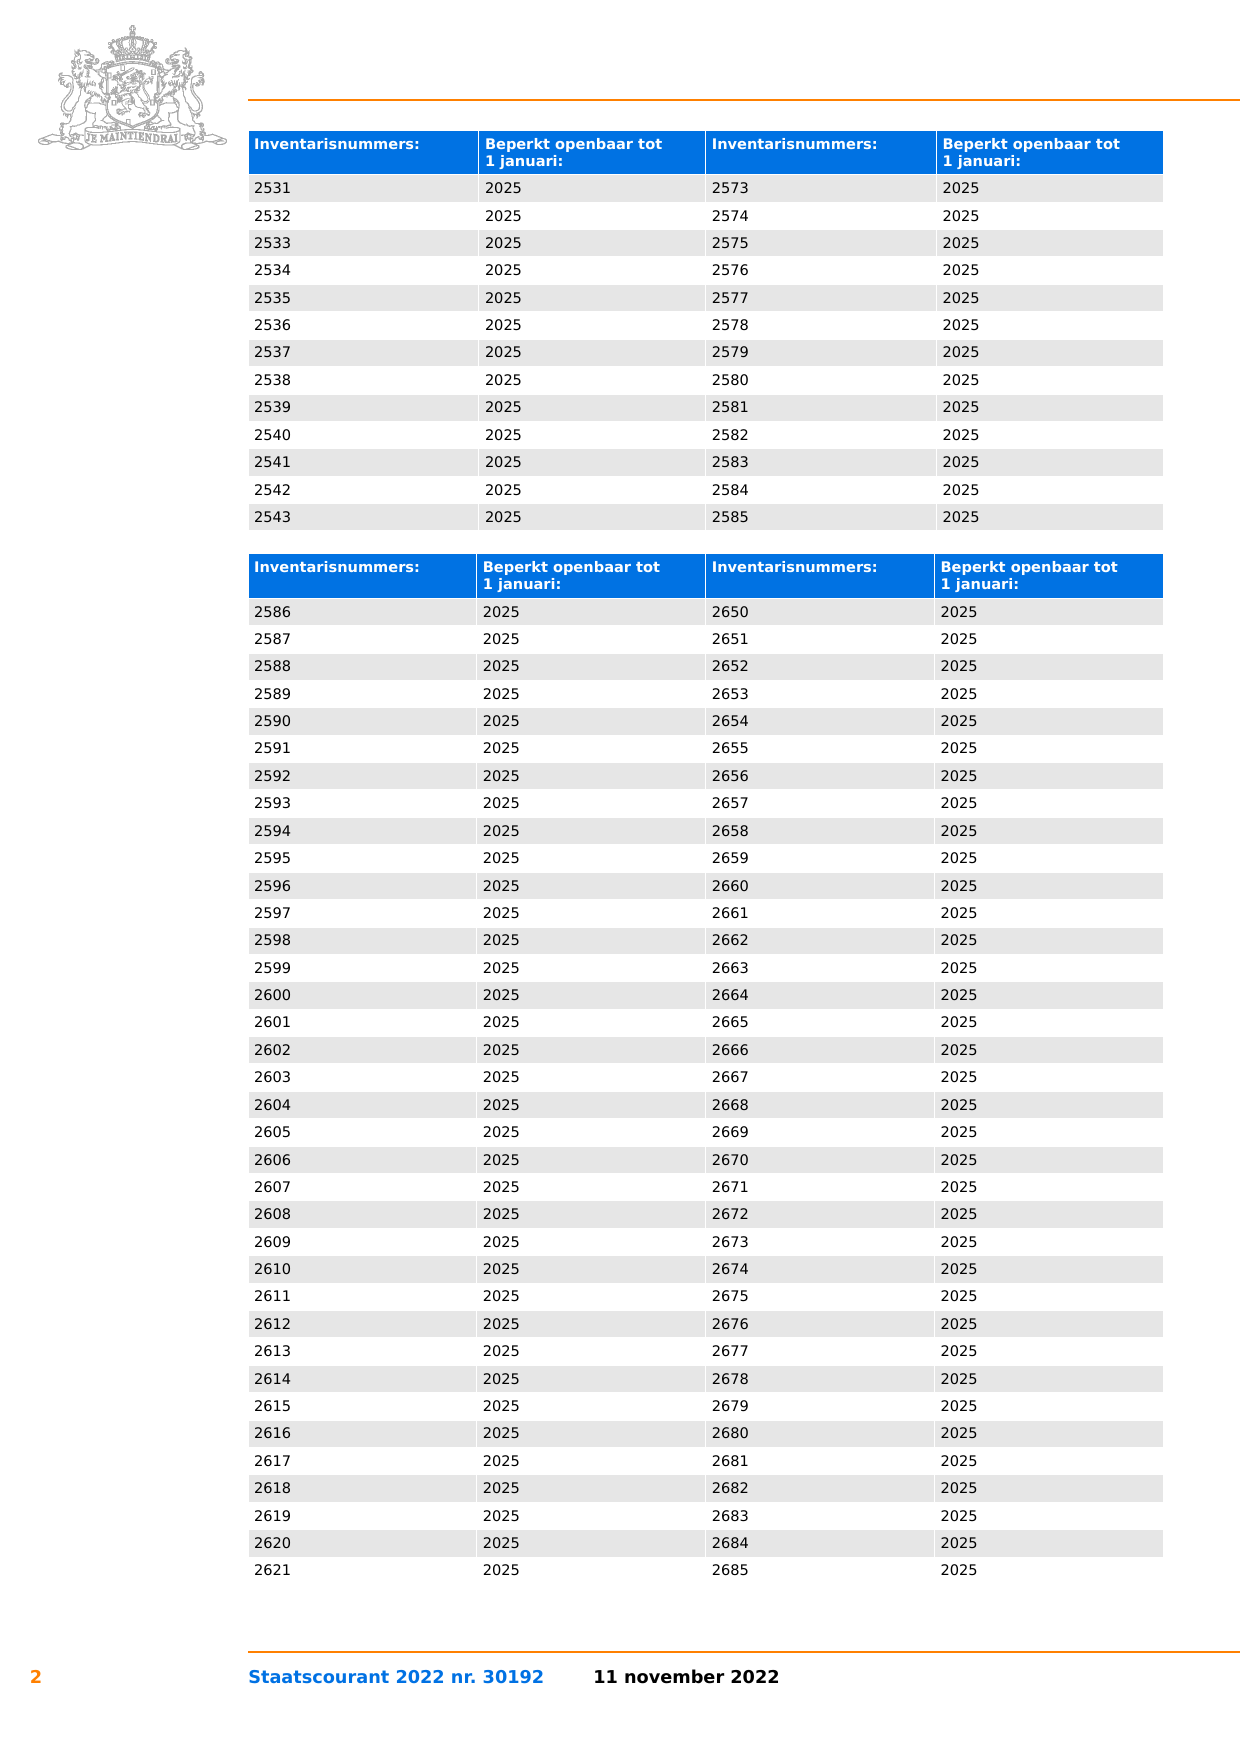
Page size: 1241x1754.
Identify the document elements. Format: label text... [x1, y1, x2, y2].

table_cell 2598 [249, 928, 476, 954]
table_cell 2617 [249, 1448, 476, 1474]
table_cell 2613 [249, 1339, 476, 1365]
table_cell 2025 [477, 1092, 705, 1118]
table_cell 2025 [935, 1092, 1163, 1118]
table_cell 2025 [477, 1393, 705, 1419]
table_cell 2650 [706, 599, 934, 625]
table_cell 2535 [249, 285, 478, 311]
table_cell 2025 [477, 1530, 705, 1557]
table_cell 2025 [937, 258, 1163, 284]
table_cell 2025 [477, 873, 705, 899]
table_cell 2025 [477, 1174, 705, 1200]
table_cell 2614 [249, 1366, 476, 1392]
table_cell 2025 [935, 708, 1163, 735]
table_cell 2025 [477, 599, 705, 625]
table_cell 2658 [706, 818, 934, 844]
table_cell 2682 [706, 1475, 934, 1502]
table_cell 2025 [935, 1037, 1163, 1063]
table_cell 2025 [479, 340, 705, 366]
table_cell 2025 [477, 1311, 705, 1337]
table_cell 2590 [249, 708, 476, 735]
table_cell 2537 [249, 340, 478, 366]
table_cell 2579 [706, 340, 936, 366]
table_cell 2025 [477, 1147, 705, 1173]
table_cell 2025 [935, 763, 1163, 789]
table_cell 2588 [249, 654, 476, 680]
table_cell 2025 [477, 1339, 705, 1365]
table_cell 2659 [706, 845, 934, 872]
table_cell 2587 [249, 626, 476, 652]
table_cell 2025 [935, 1503, 1163, 1529]
table_cell 2025 [935, 1558, 1163, 1584]
table_cell 2025 [935, 955, 1163, 981]
table_cell 2025 [937, 230, 1163, 256]
table_cell 2683 [706, 1503, 934, 1529]
table_cell 2621 [249, 1558, 476, 1584]
table_cell 2667 [706, 1065, 934, 1091]
table_cell 2669 [706, 1119, 934, 1146]
table_cell 2539 [249, 395, 478, 421]
table_cell 2025 [477, 1229, 705, 1255]
table_cell 2676 [706, 1311, 934, 1337]
table_cell 2025 [935, 873, 1163, 899]
table_header Inventarisnummers: [706, 554, 934, 598]
table_cell 2609 [249, 1229, 476, 1255]
table_cell 2025 [937, 340, 1163, 366]
table_cell 2025 [935, 1311, 1163, 1337]
table_cell 2025 [479, 312, 705, 339]
table_cell 2615 [249, 1393, 476, 1419]
table_cell 2542 [249, 477, 478, 503]
table_cell 2599 [249, 955, 476, 981]
table_cell 2025 [477, 1010, 705, 1036]
table_cell 2025 [477, 818, 705, 844]
table_cell 2607 [249, 1174, 476, 1200]
table_cell 2025 [477, 955, 705, 981]
table_cell 2025 [935, 928, 1163, 954]
table_cell 2025 [477, 900, 705, 926]
table_cell 2025 [477, 1475, 705, 1502]
table_cell 2591 [249, 736, 476, 762]
table_cell 2595 [249, 845, 476, 872]
table_cell 2025 [477, 1421, 705, 1447]
table_header Inventarisnummers: [706, 131, 936, 174]
table_cell 2664 [706, 982, 934, 1009]
table_cell 2025 [477, 708, 705, 735]
table_cell 2025 [477, 1201, 705, 1228]
table_cell 2541 [249, 449, 478, 476]
table_cell 2574 [706, 203, 936, 229]
table_cell 2025 [937, 422, 1163, 448]
table_cell 2025 [477, 626, 705, 652]
table_cell 2582 [706, 422, 936, 448]
table_cell 2025 [937, 312, 1163, 339]
table_cell 2674 [706, 1256, 934, 1283]
table_cell 2670 [706, 1147, 934, 1173]
table_cell 2538 [249, 367, 478, 393]
table_cell 2600 [249, 982, 476, 1009]
table_cell 2025 [479, 230, 705, 256]
table_header Beperkt openbaar tot 1 januari: [935, 554, 1163, 598]
table_cell 2025 [479, 504, 705, 530]
table_header Beperkt openbaar tot 1 januari: [937, 131, 1163, 174]
table_cell 2025 [479, 395, 705, 421]
table_cell 2025 [477, 654, 705, 680]
table_cell 2581 [706, 395, 936, 421]
table_cell 2025 [479, 285, 705, 311]
table_cell 2025 [935, 791, 1163, 817]
table_cell 2662 [706, 928, 934, 954]
table_cell 2025 [477, 928, 705, 954]
table_cell 2532 [249, 203, 478, 229]
table_cell 2681 [706, 1448, 934, 1474]
table_cell 2586 [249, 599, 476, 625]
table_cell 2025 [935, 1201, 1163, 1228]
table_cell 2025 [935, 900, 1163, 926]
table_cell 2585 [706, 504, 936, 530]
table_cell 2025 [937, 285, 1163, 311]
table_cell 2025 [935, 1339, 1163, 1365]
table_cell 2604 [249, 1092, 476, 1118]
table_cell 2605 [249, 1119, 476, 1146]
table_cell 2025 [935, 736, 1163, 762]
table_cell 2596 [249, 873, 476, 899]
table_cell 2025 [477, 736, 705, 762]
table_cell 2665 [706, 1010, 934, 1036]
table_cell 2668 [706, 1092, 934, 1118]
table_cell 2025 [479, 258, 705, 284]
table_cell 2657 [706, 791, 934, 817]
table_cell 2025 [935, 1366, 1163, 1392]
table_cell 2608 [249, 1201, 476, 1228]
table_cell 2593 [249, 791, 476, 817]
table_cell 2025 [935, 1475, 1163, 1502]
table_cell 2601 [249, 1010, 476, 1036]
table_cell 2580 [706, 367, 936, 393]
table_cell 2578 [706, 312, 936, 339]
table_cell 2655 [706, 736, 934, 762]
table_cell 2025 [477, 1366, 705, 1392]
table_cell 2584 [706, 477, 936, 503]
table_cell 2597 [249, 900, 476, 926]
table_cell 2025 [937, 449, 1163, 476]
table_cell 2025 [477, 1558, 705, 1584]
table_cell 2025 [935, 1530, 1163, 1557]
table_cell 2025 [477, 1065, 705, 1091]
table_cell 2025 [935, 1256, 1163, 1283]
table_cell 2653 [706, 681, 934, 707]
table_header Inventarisnummers: [249, 554, 476, 598]
table_cell 2025 [477, 982, 705, 1009]
picture [38, 25, 227, 150]
table_cell 2025 [935, 599, 1163, 625]
table_cell 2620 [249, 1530, 476, 1557]
table_cell 2684 [706, 1530, 934, 1557]
table_cell 2619 [249, 1503, 476, 1529]
table_cell 2577 [706, 285, 936, 311]
table_cell 2025 [935, 818, 1163, 844]
table_header Beperkt openbaar tot 1 januari: [477, 554, 705, 598]
table_cell 2025 [935, 654, 1163, 680]
table_cell 2025 [935, 1393, 1163, 1419]
table_cell 2025 [935, 982, 1163, 1009]
table_header Inventarisnummers: [249, 131, 478, 174]
table_cell 2025 [479, 477, 705, 503]
table_cell 2602 [249, 1037, 476, 1063]
table_cell 2025 [935, 1119, 1163, 1146]
table_cell 2573 [706, 175, 936, 202]
table_cell 2663 [706, 955, 934, 981]
table_cell 2656 [706, 763, 934, 789]
table_cell 2025 [479, 422, 705, 448]
table_cell 2679 [706, 1393, 934, 1419]
table_cell 2025 [935, 845, 1163, 872]
table_cell 2575 [706, 230, 936, 256]
table_cell 2685 [706, 1558, 934, 1584]
table_cell 2025 [937, 175, 1163, 202]
table_cell 2576 [706, 258, 936, 284]
table_cell 2025 [935, 1065, 1163, 1091]
table_cell 2025 [477, 1448, 705, 1474]
table_cell 2025 [937, 395, 1163, 421]
table_cell 2025 [935, 1229, 1163, 1255]
table_cell 2025 [937, 203, 1163, 229]
table_cell 2025 [479, 175, 705, 202]
table_cell 2025 [477, 1284, 705, 1310]
table_cell 2025 [477, 1037, 705, 1063]
table_cell 2025 [935, 1174, 1163, 1200]
table_cell 2536 [249, 312, 478, 339]
table_cell 2025 [937, 477, 1163, 503]
table_cell 2025 [935, 626, 1163, 652]
table_cell 2651 [706, 626, 934, 652]
table_cell 2680 [706, 1421, 934, 1447]
table_cell 2534 [249, 258, 478, 284]
table_cell 2025 [479, 203, 705, 229]
table_cell 2025 [479, 449, 705, 476]
table_cell 2025 [477, 1119, 705, 1146]
table_cell 2025 [477, 763, 705, 789]
table_cell 2025 [477, 681, 705, 707]
table_cell 2672 [706, 1201, 934, 1228]
table_cell 2025 [935, 681, 1163, 707]
table_cell 2589 [249, 681, 476, 707]
table_cell 2677 [706, 1339, 934, 1365]
table_cell 2025 [477, 791, 705, 817]
table_cell 2610 [249, 1256, 476, 1283]
table_cell 2606 [249, 1147, 476, 1173]
table_cell 2666 [706, 1037, 934, 1063]
table_cell 2678 [706, 1366, 934, 1392]
table_cell 2025 [935, 1448, 1163, 1474]
table_cell 2025 [935, 1284, 1163, 1310]
table_cell 2025 [477, 1503, 705, 1529]
table_cell 2612 [249, 1311, 476, 1337]
table_cell 2025 [935, 1010, 1163, 1036]
table_cell 2025 [935, 1147, 1163, 1173]
table_header Beperkt openbaar tot 1 januari: [479, 131, 705, 174]
table_cell 2594 [249, 818, 476, 844]
table_cell 2611 [249, 1284, 476, 1310]
table_cell 2025 [477, 845, 705, 872]
table_cell 2025 [477, 1256, 705, 1283]
table_cell 2603 [249, 1065, 476, 1091]
table_cell 2583 [706, 449, 936, 476]
table_cell 2618 [249, 1475, 476, 1502]
table_cell 2671 [706, 1174, 934, 1200]
table_cell 2660 [706, 873, 934, 899]
table_cell 2025 [937, 367, 1163, 393]
table_cell 2533 [249, 230, 478, 256]
table_cell 2025 [479, 367, 705, 393]
table_cell 2675 [706, 1284, 934, 1310]
table_cell 2531 [249, 175, 478, 202]
table_cell 2673 [706, 1229, 934, 1255]
table_cell 2543 [249, 504, 478, 530]
table_cell 2654 [706, 708, 934, 735]
table_cell 2592 [249, 763, 476, 789]
table_cell 2661 [706, 900, 934, 926]
table_cell 2652 [706, 654, 934, 680]
table_cell 2540 [249, 422, 478, 448]
table_cell 2025 [935, 1421, 1163, 1447]
table_cell 2616 [249, 1421, 476, 1447]
table_cell 2025 [937, 504, 1163, 530]
